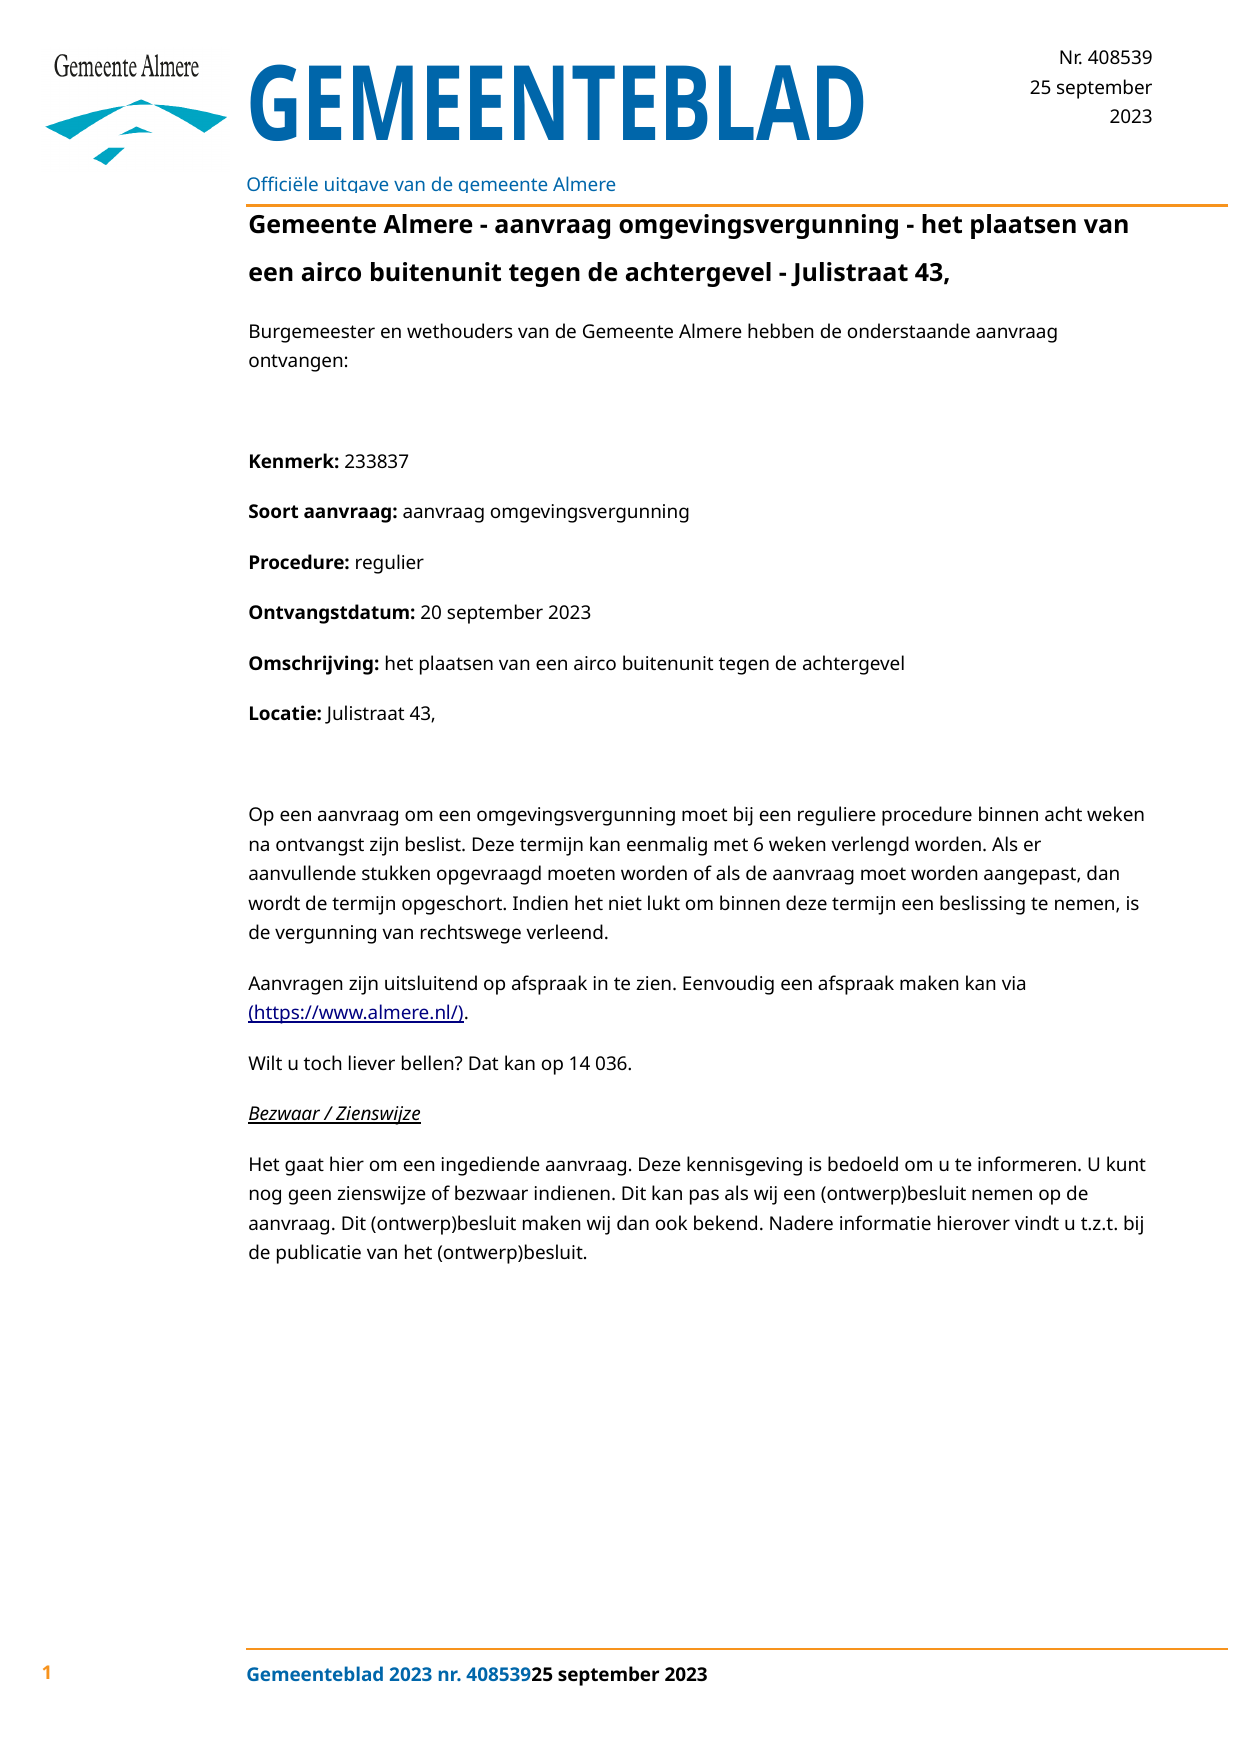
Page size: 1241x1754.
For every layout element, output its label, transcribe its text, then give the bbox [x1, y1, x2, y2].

text Gemeente Almere - aanvraag omgevingsvergunning - het plaatsen van een airco buitenunit tegen de achtergevel - Julistraat 43, [248, 207, 1152, 288]
text Kenmerk: 233837 [248, 448, 1152, 474]
text Wilt u toch liever bellen? Dat kan op 14 036. [248, 1050, 1152, 1076]
text Ontvangstdatum: 20 september 2023 [248, 599, 1152, 625]
text Bezwaar / Zienswijze [248, 1100, 1152, 1126]
text Op een aanvraag om een omgevingsvergunning moet bij een reguliere procedure binnen acht weken na ontvangst zijn beslist. Deze termijn kan eenmalig met 6 weken verlengd worden. Als er aanvullende stukken opgevraagd moeten worden of als de aanvraag moet worden aangepast, dan wordt de termijn opgeschort. Indien het niet lukt om binnen deze termijn een beslissing te nemen, is de vergunning van rechtswege verleend. [248, 801, 1152, 945]
text Burgemeester en wethouders van de Gemeente Almere hebben de onderstaande aanvraag ontvangen: [248, 318, 1152, 373]
picture [41, 47, 231, 172]
text Locatie: Julistraat 43, [248, 700, 1152, 726]
text Het gaat hier om een ingediende aanvraag. Deze kennisgeving is bedoeld om u te informeren. U kunt nog geen zienswijze of bezwaar indienen. Dit kan pas als wij een (ontwerp)besluit nemen op de aanvraag. Dit (ontwerp)besluit maken wij dan ook bekend. Nadere informatie hierover vindt u t.z.t. bij de publicatie van het (ontwerp)besluit. [248, 1151, 1152, 1265]
text Aanvragen zijn uitsluitend op afspraak in te zien. Eenvoudig een afspraak maken kan via (https://www.almere.nl/). [248, 970, 1152, 1025]
text Soort aanvraag: aanvraag omgevingsvergunning [248, 499, 1152, 524]
text Omschrijving: het plaatsen van een airco buitenunit tegen de achtergevel [248, 650, 1152, 676]
text Procedure: regulier [248, 549, 1152, 575]
